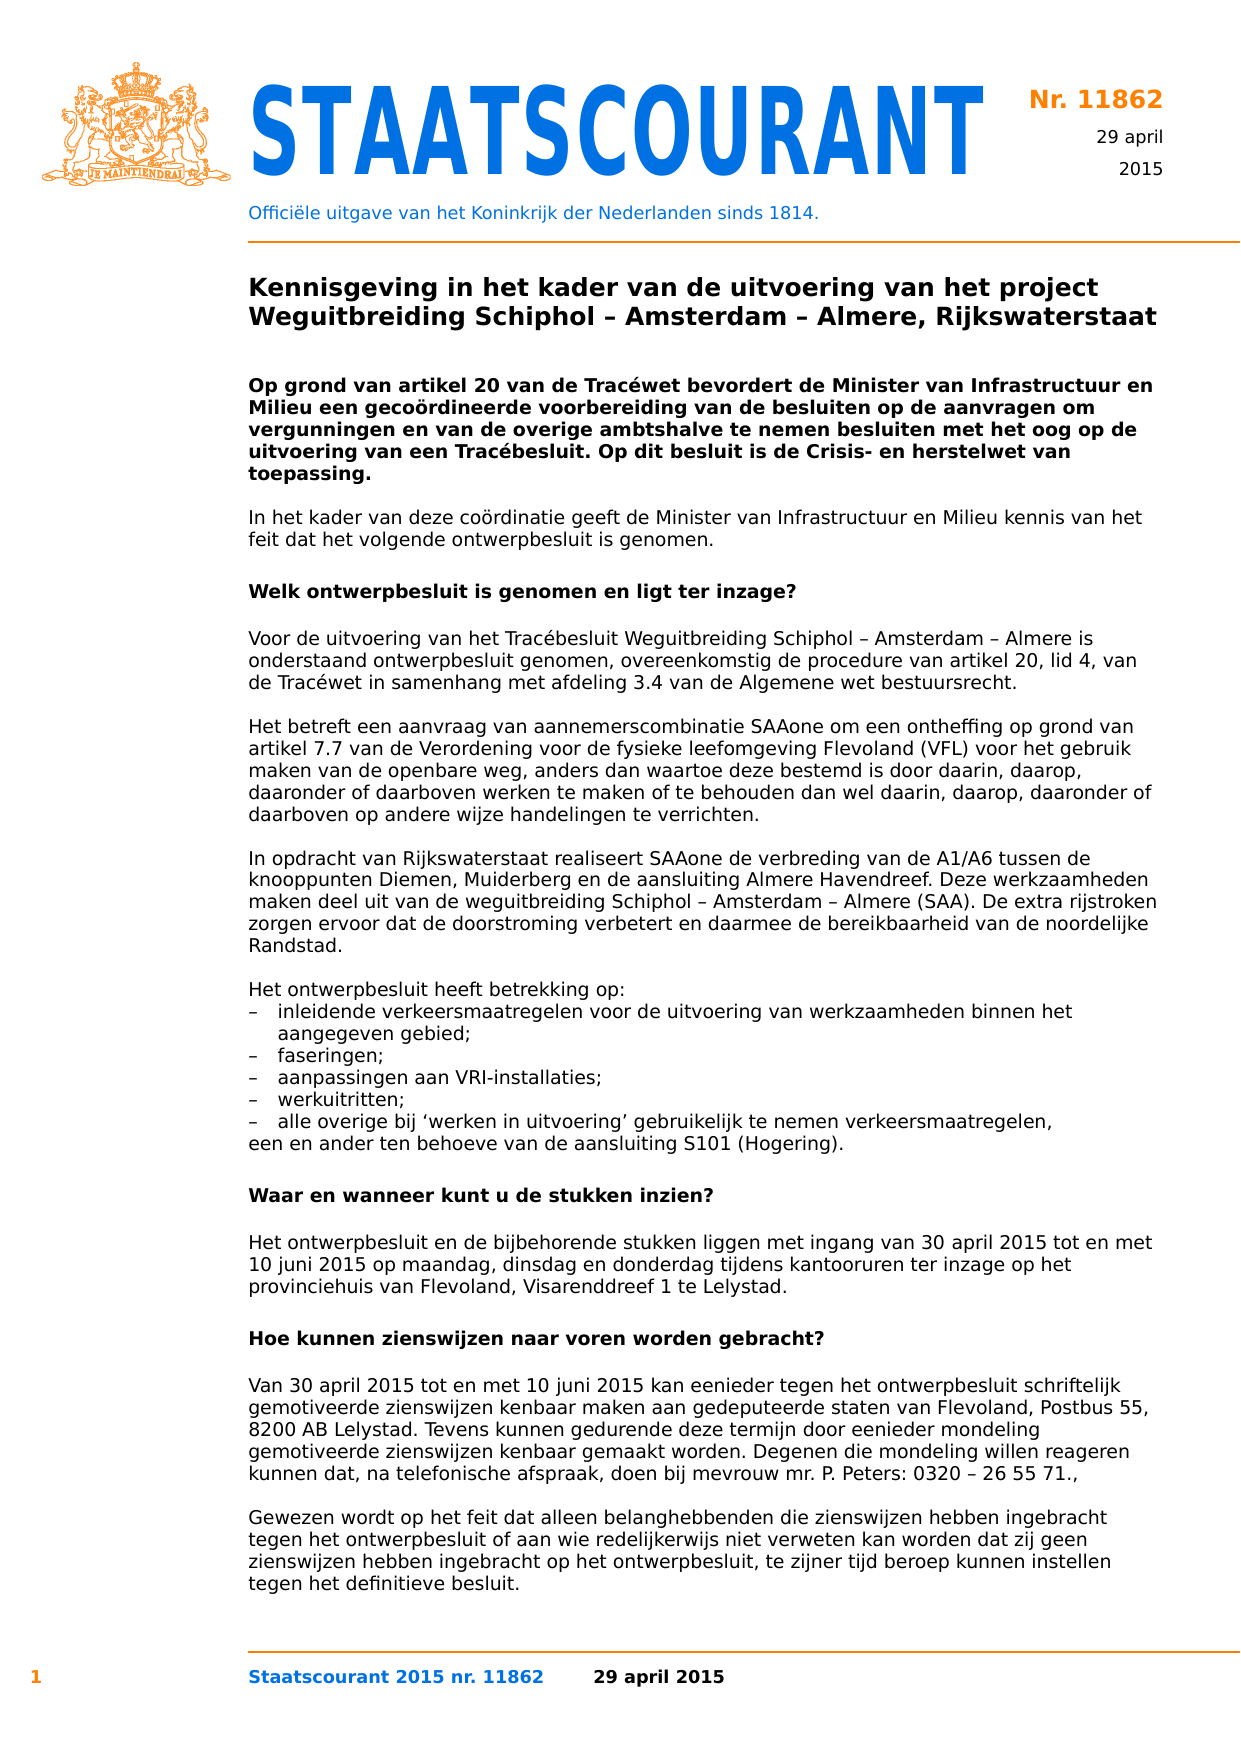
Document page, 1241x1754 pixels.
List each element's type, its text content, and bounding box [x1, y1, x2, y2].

text In het kader van deze coördinatie geeft de Minister van Infrastructuur en Milieu kennis van het feit dat het volgende ontwerpbesluit is genomen. [248, 507, 1163, 551]
subtitle Welk ontwerpbesluit is genomen en ligt ter inzage? [248, 581, 1163, 603]
subtitle Hoe kunnen zienswijzen naar voren worden gebracht? [248, 1328, 1163, 1350]
text – faseringen; [248, 1045, 1163, 1067]
text een en ander ten behoeve van de aansluiting S101 (Hogering). [248, 1133, 1163, 1155]
subtitle Waar en wanneer kunt u de stukken inzien? [248, 1185, 1163, 1207]
text Het ontwerpbesluit en de bijbehorende stukken liggen met ingang van 30 april 2015 tot en met 10 juni 2015 op maandag, dinsdag en donderdag tijdens kantooruren ter inzage op het provinciehuis van Flevoland, Visarenddreef 1 te Lelystad. [248, 1232, 1163, 1298]
text – alle overige bij ‘werken in uitvoering’ gebruikelijk te nemen verkeersmaatregelen, [248, 1111, 1163, 1133]
text – werkuitritten; [248, 1089, 1163, 1111]
subtitle Kennisgeving in het kader van de uitvoering van het project Weguitbreiding Schiphol – Amsterdam – Almere, Rijkswaterstaat [248, 273, 1163, 331]
text Voor de uitvoering van het Tracébesluit Weguitbreiding Schiphol – Amsterdam – Almere is onderstaand ontwerpbesluit genomen, overeenkomstig de procedure van artikel 20, lid 4, van de Tracéwet in samenhang met afdeling 3.4 van de Algemene wet bestuursrecht. [248, 628, 1163, 694]
text Van 30 april 2015 tot en met 10 juni 2015 kan eenieder tegen het ontwerpbesluit schriftelijk gemotiveerde zienswijzen kenbaar maken aan gedeputeerde staten van Flevoland, Postbus 55, 8200 AB Lelystad. Tevens kunnen gedurende deze termijn door eenieder mondeling gemotiveerde zienswijzen kenbaar gemaakt worden. Degenen die mondeling willen reageren kunnen dat, na telefonische afspraak, doen bij mevrouw mr. P. Peters: 0320 – 26 55 71., [248, 1375, 1163, 1485]
table_cell Officiële uitgave van het Koninkrijk der Nederlanden sinds 1814. [248, 203, 1240, 241]
text Op grond van artikel 20 van de Tracéwet bevordert de Minister van Infrastructuur en Milieu een gecoördineerde voorbereiding van de besluiten op de aanvragen om vergunningen en van de overige ambtshalve te nemen besluiten met het oog op de uitvoering van een Tracébesluit. Op dit besluit is de Crisis- en herstelwet van toepassing. [248, 375, 1163, 485]
table_header Nr. 11862 [998, 62, 1240, 121]
text Het ontwerpbesluit heeft betrekking op: [248, 979, 1163, 1001]
picture [41, 62, 231, 186]
text – aanpassingen aan VRI-installaties; [248, 1067, 1163, 1089]
text – inleidende verkeersmaatregelen voor de uitvoering van werkzaamheden binnen het aangegeven gebied; [248, 1001, 1163, 1045]
table_header STAATSCOURANT [248, 62, 998, 203]
table_header [25, 62, 248, 241]
table_cell 2015 [998, 153, 1240, 203]
text In opdracht van Rijkswaterstaat realiseert SAAone de verbreding van de A1/A6 tussen de knooppunten Diemen, Muiderberg en de aansluiting Almere Havendreef. Deze werkzaamheden maken deel uit van de weguitbreiding Schiphol – Amsterdam – Almere (SAA). De extra rijstroken zorgen ervoor dat de doorstroming verbetert en daarmee de bereikbaarheid van de noordelijke Randstad. [248, 847, 1163, 957]
table_cell 29 april [998, 121, 1240, 153]
text Gewezen wordt op het feit dat alleen belanghebbenden die zienswijzen hebben ingebracht tegen het ontwerpbesluit of aan wie redelijkerwijs niet verweten kan worden dat zij geen zienswijzen hebben ingebracht op het ontwerpbesluit, te zijner tijd beroep kunnen instellen tegen het definitieve besluit. [248, 1507, 1163, 1594]
text Het betreft een aanvraag van aannemerscombinatie SAAone om een ontheffing op grond van artikel 7.7 van de Verordening voor de fysieke leefomgeving Flevoland (VFL) voor het gebruik maken van de openbare weg, anders dan waartoe deze bestemd is door daarin, daarop, daaronder of daarboven werken te maken of te behouden dan wel daarin, daarop, daaronder of daarboven op andere wijze handelingen te verrichten. [248, 716, 1163, 826]
